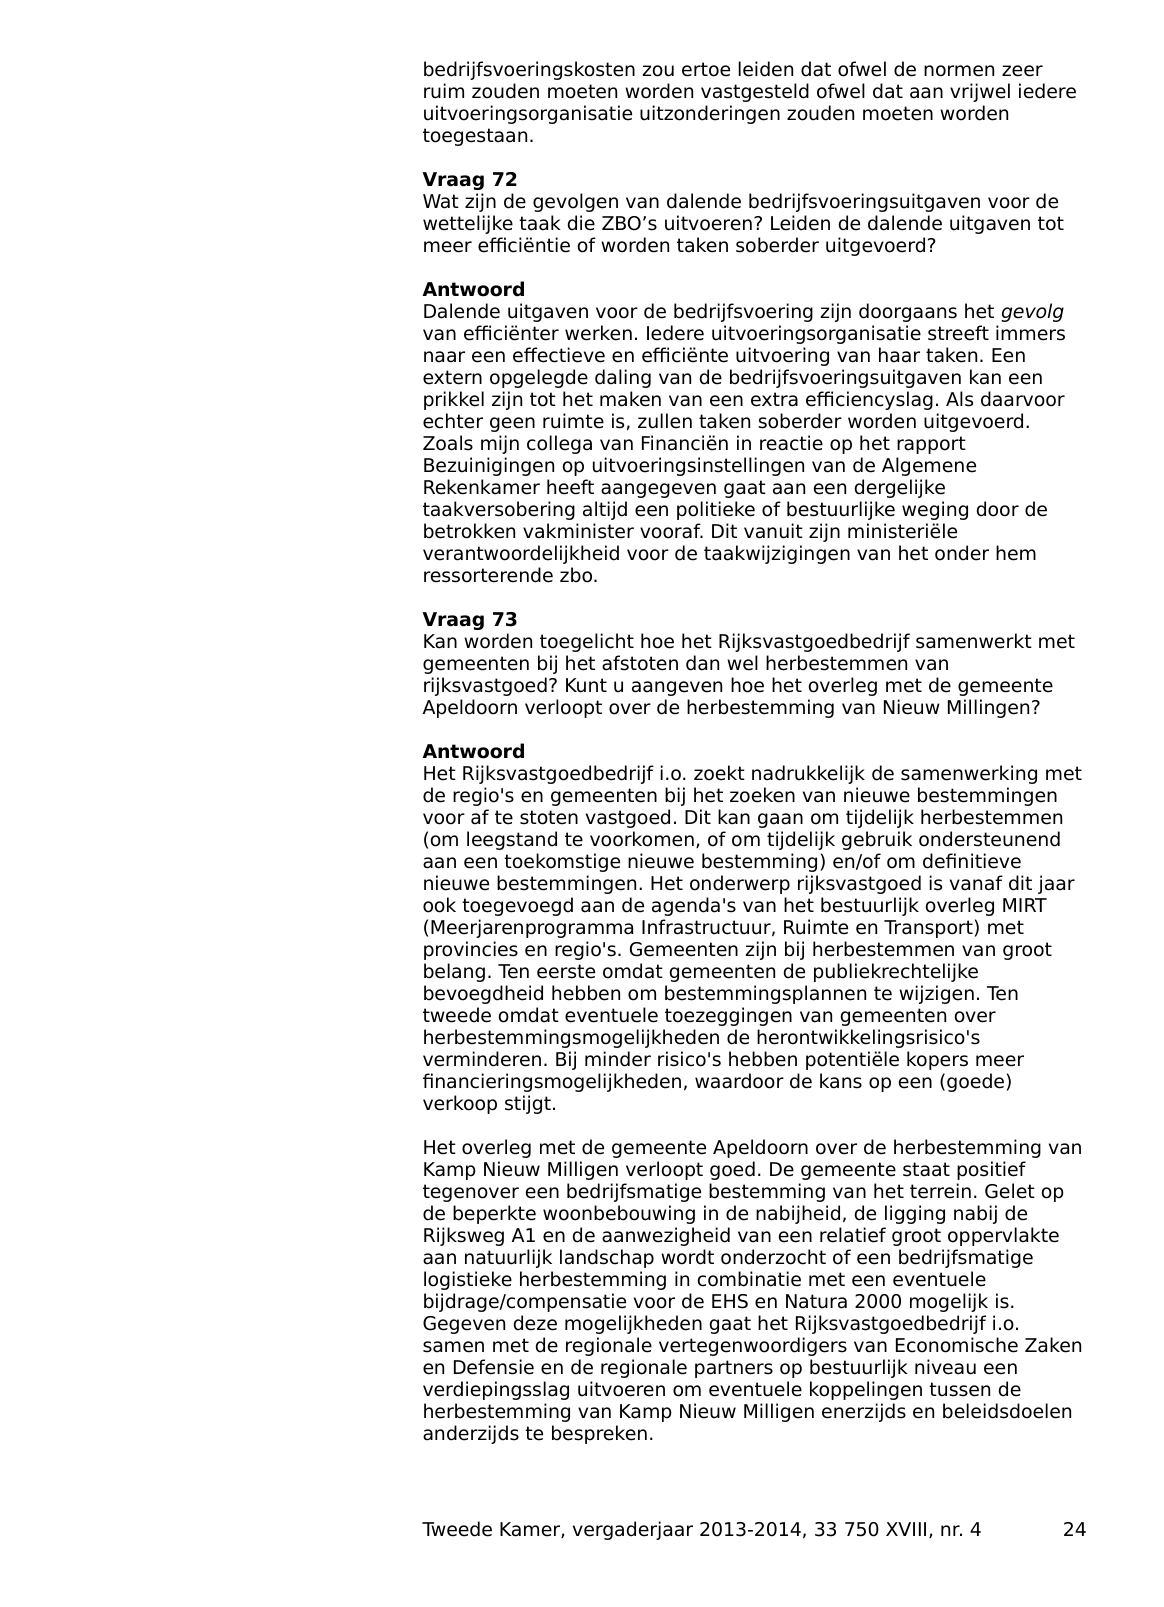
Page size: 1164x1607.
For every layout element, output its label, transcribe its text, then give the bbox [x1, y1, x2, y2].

text Dalende uitgaven voor de bedrijfsvoering zijn doorgaans het gevolg van efficiënter werken. Iedere uitvoeringsorganisatie streeft immers naar een effectieve en efficiënte uitvoering van haar taken. Een extern opgelegde daling van de bedrijfsvoeringsuitgaven kan een prikkel zijn tot het maken van een extra efficiencyslag. Als daarvoor echter geen ruimte is, zullen taken soberder worden uitgevoerd. Zoals mijn collega van Financiën in reactie op het rapport Bezuinigingen op uitvoeringsinstellingen van de Algemene Rekenkamer heeft aangegeven gaat aan een dergelijke taakversobering altijd een politieke of bestuurlijke weging door de betrokken vakminister vooraf. Dit vanuit zijn ministeriële verantwoordelijkheid voor de taakwijzigingen van het onder hem ressorterende zbo. [422, 301, 1087, 587]
text Kan worden toegelicht hoe het Rijksvastgoedbedrijf samenwerkt met gemeenten bij het afstoten dan wel herbestemmen van rijksvastgoed? Kunt u aangeven hoe het overleg met de gemeente Apeldoorn verloopt over de herbestemming van Nieuw Millingen? [422, 631, 1087, 719]
text Antwoord [422, 741, 1087, 763]
text bedrijfsvoeringskosten zou ertoe leiden dat ofwel de normen zeer ruim zouden moeten worden vastgesteld ofwel dat aan vrijwel iedere uitvoeringsorganisatie uitzonderingen zouden moeten worden toegestaan. [422, 59, 1087, 147]
text Het Rijksvastgoedbedrijf i.o. zoekt nadrukkelijk de samenwerking met de regio's en gemeenten bij het zoeken van nieuwe bestemmingen voor af te stoten vastgoed. Dit kan gaan om tijdelijk herbestemmen (om leegstand te voorkomen, of om tijdelijk gebruik ondersteunend aan een toekomstige nieuwe bestemming) en/of om definitieve nieuwe bestemmingen. Het onderwerp rijksvastgoed is vanaf dit jaar ook toegevoegd aan de agenda's van het bestuurlijk overleg MIRT (Meerjarenprogramma Infrastructuur, Ruimte en Transport) met provincies en regio's. Gemeenten zijn bij herbestemmen van groot belang. Ten eerste omdat gemeenten de publiekrechtelijke bevoegdheid hebben om bestemmingsplannen te wijzigen. Ten tweede omdat eventuele toezeggingen van gemeenten over herbestemmingsmogelijkheden de herontwikkelingsrisico's verminderen. Bij minder risico's hebben potentiële kopers meer financieringsmogelijkheden, waardoor de kans op een (goede) verkoop stijgt. [422, 763, 1087, 1115]
text Vraag 72 [422, 169, 1087, 191]
text Antwoord [422, 279, 1087, 301]
text Wat zijn de gevolgen van dalende bedrijfsvoeringsuitgaven voor de wettelijke taak die ZBO’s uitvoeren? Leiden de dalende uitgaven tot meer efficiëntie of worden taken soberder uitgevoerd? [422, 191, 1087, 257]
text Vraag 73 [422, 609, 1087, 631]
text Het overleg met de gemeente Apeldoorn over de herbestemming van Kamp Nieuw Milligen verloopt goed. De gemeente staat positief tegenover een bedrijfsmatige bestemming van het terrein. Gelet op de beperkte woonbebouwing in de nabijheid, de ligging nabij de Rijksweg A1 en de aanwezigheid van een relatief groot oppervlakte aan natuurlijk landschap wordt onderzocht of een bedrijfsmatige logistieke herbestemming in combinatie met een eventuele bijdrage/compensatie voor de EHS en Natura 2000 mogelijk is. Gegeven deze mogelijkheden gaat het Rijksvastgoedbedrijf i.o. samen met de regionale vertegenwoordigers van Economische Zaken en Defensie en de regionale partners op bestuurlijk niveau een verdiepingsslag uitvoeren om eventuele koppelingen tussen de herbestemming van Kamp Nieuw Milligen enerzijds en beleidsdoelen anderzijds te bespreken. [422, 1137, 1087, 1445]
